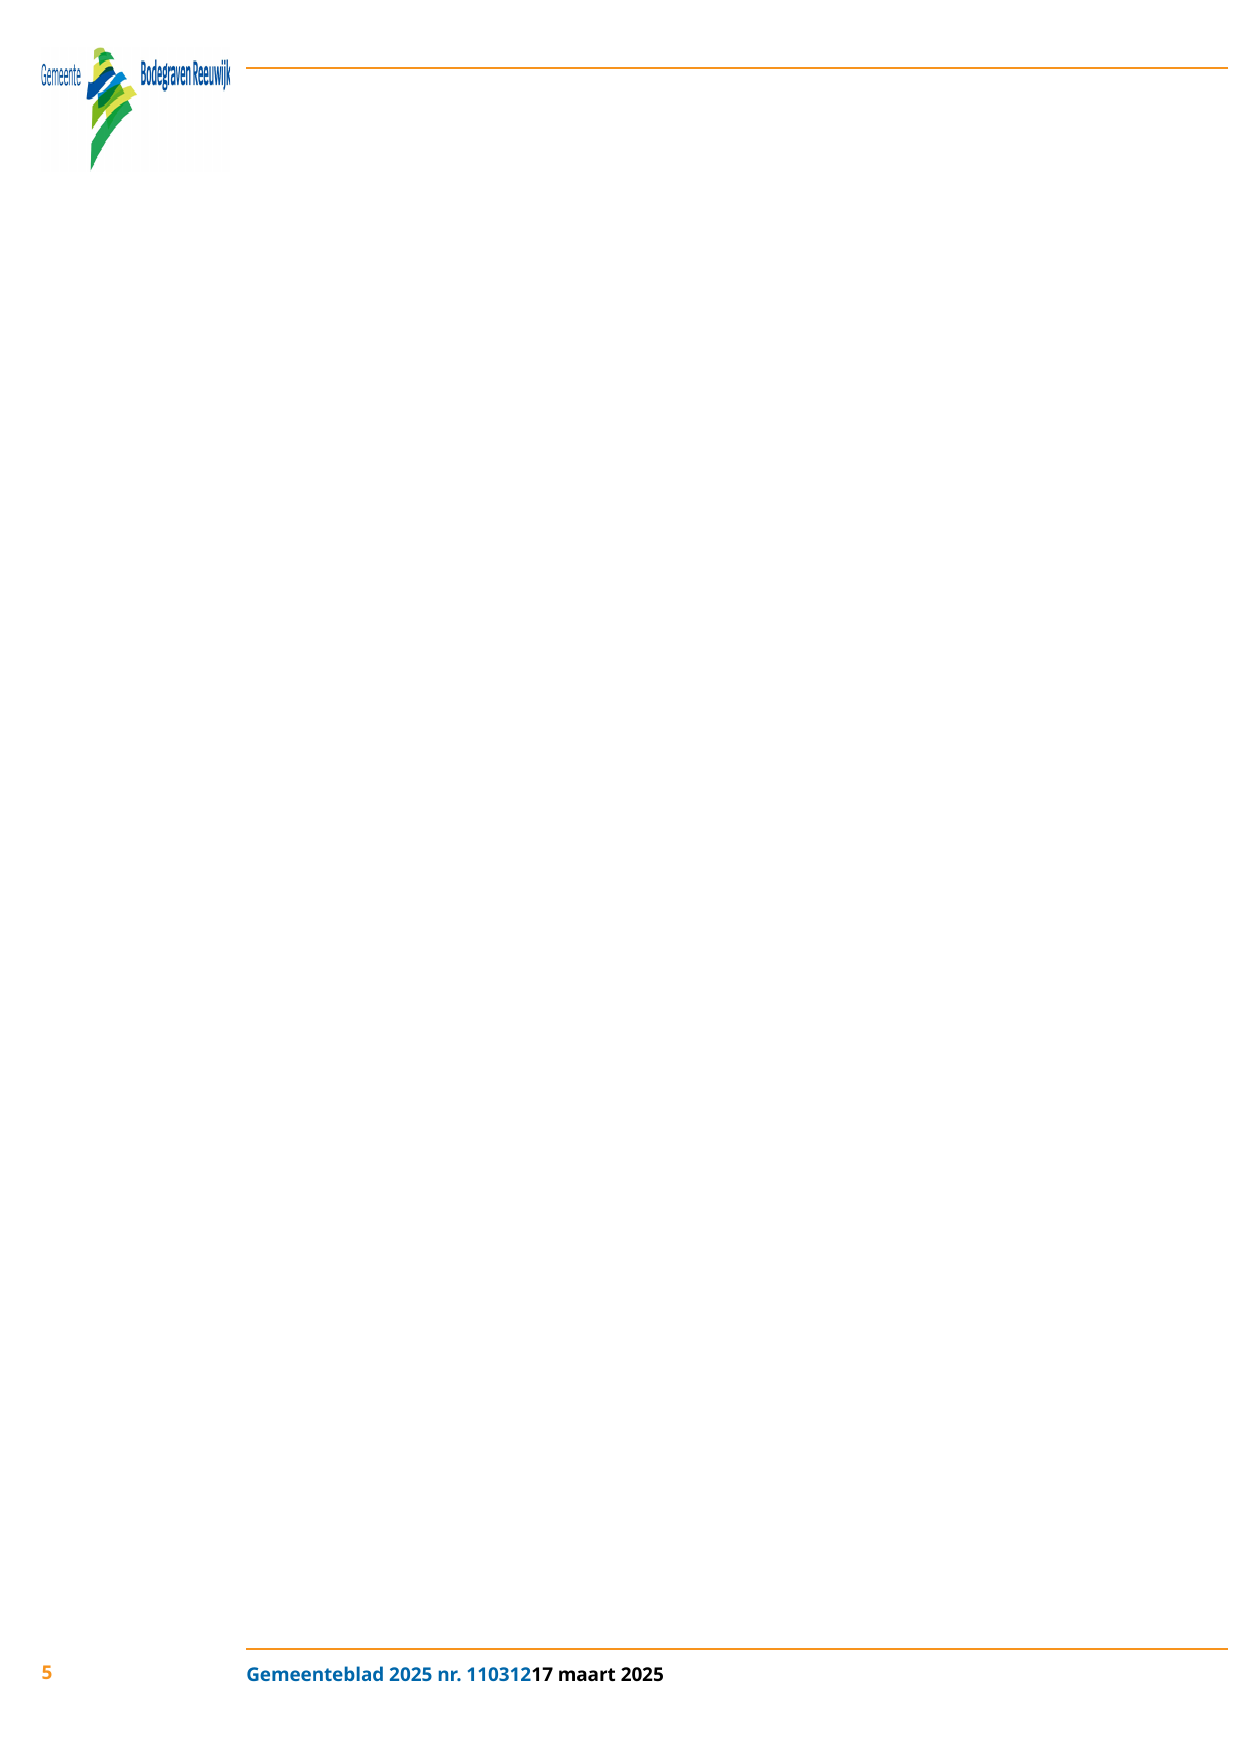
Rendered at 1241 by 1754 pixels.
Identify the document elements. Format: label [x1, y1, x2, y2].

picture [41, 47, 231, 172]
